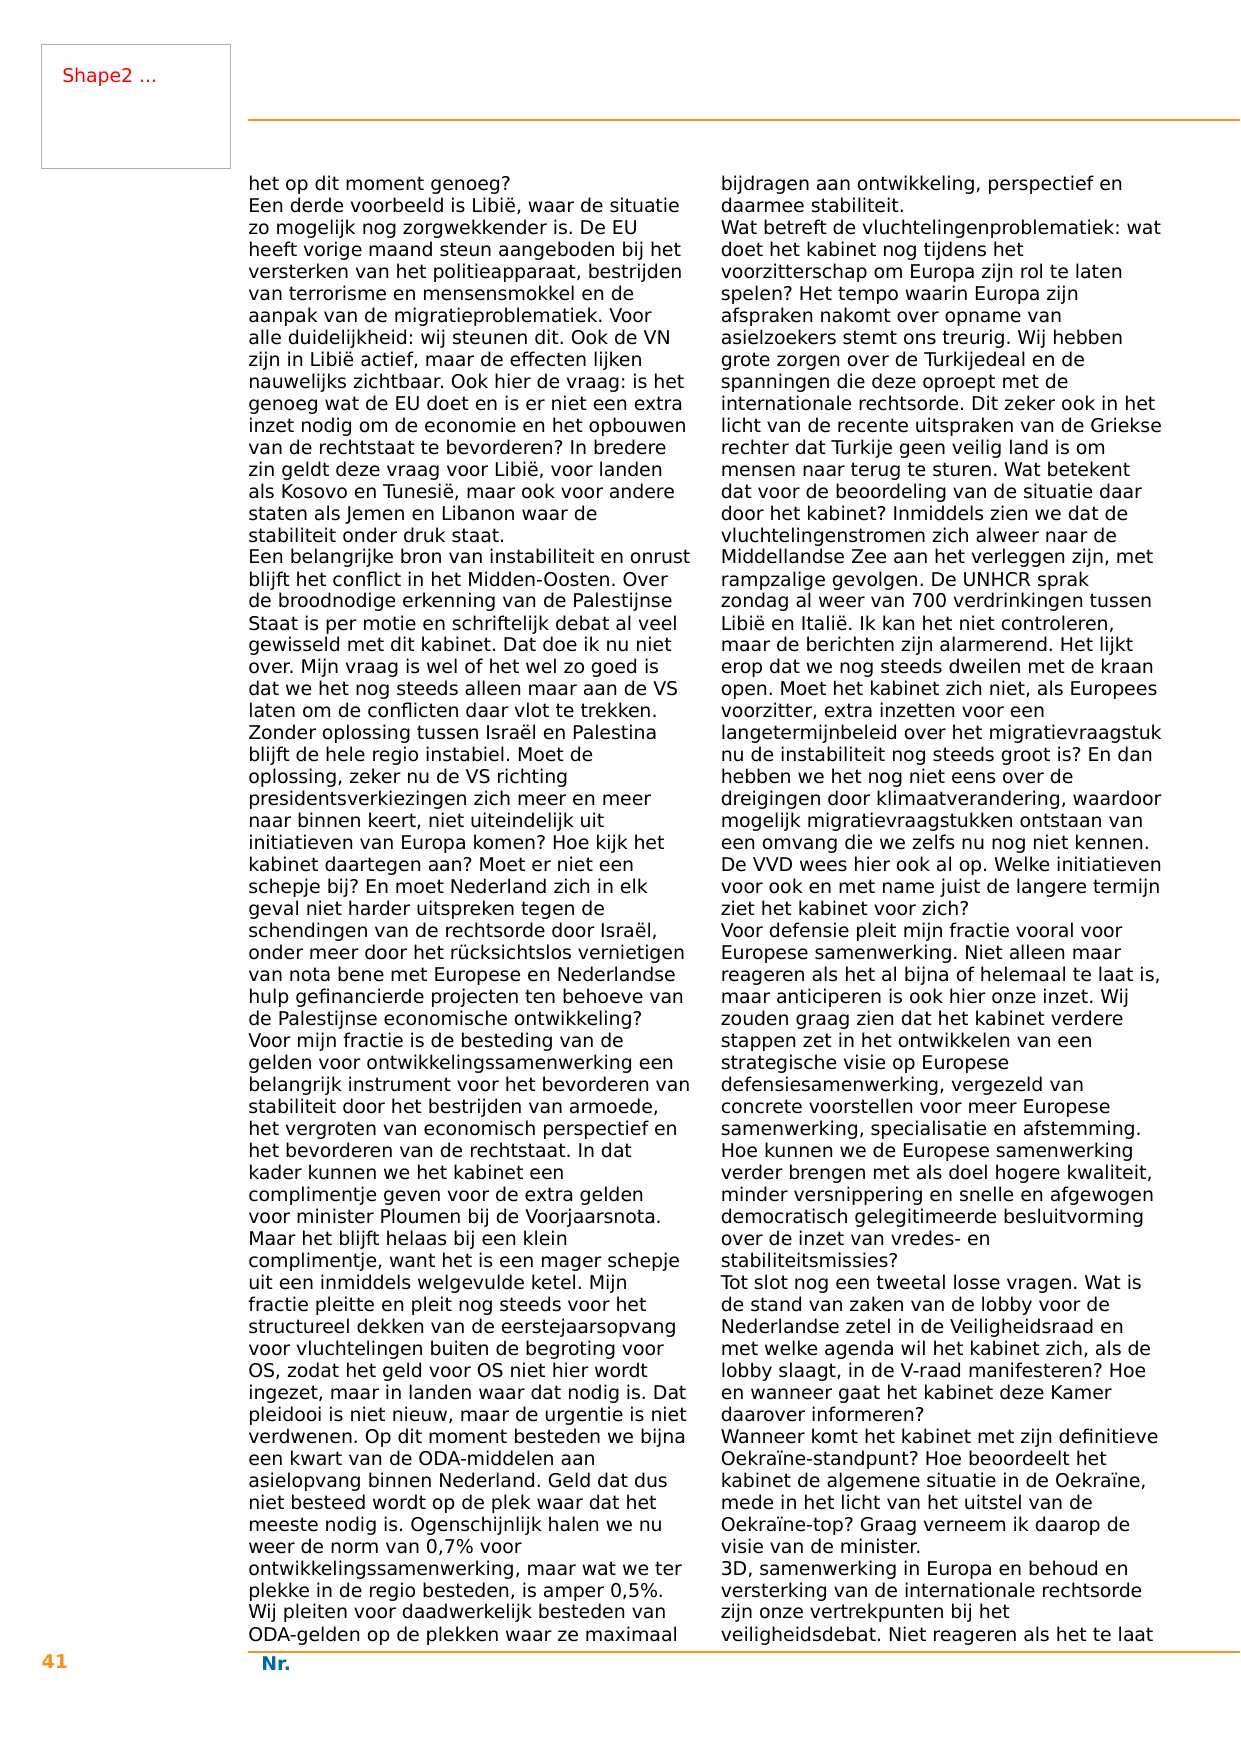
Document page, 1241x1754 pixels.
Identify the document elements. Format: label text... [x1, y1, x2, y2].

text Een belangrijke bron van instabiliteit en onrust blijft het conflict in het Midden-Oosten. Over de broodnodige erkenning van de Palestijnse Staat is per motie en schriftelijk debat al veel gewisseld met dit kabinet. Dat doe ik nu niet over. Mijn vraag is wel of het wel zo goed is dat we het nog steeds alleen maar aan de VS laten om de conflicten daar vlot te trekken. Zonder oplossing tussen Israël en Palestina blijft de hele regio instabiel. Moet de oplossing, zeker nu de VS richting presidentsverkiezingen zich meer en meer naar binnen keert, niet uiteindelijk uit initiatieven van Europa komen? Hoe kijk het kabinet daartegen aan? Moet er niet een schepje bij? En moet Nederland zich in elk geval niet harder uitspreken tegen de schendingen van de rechtsorde door Israël, onder meer door het rücksichtslos vernietigen van nota bene met Europese en Nederlandse hulp gefinancierde projecten ten behoeve van de Palestijnse economische ontwikkeling? [248, 546, 691, 1030]
text Een derde voorbeeld is Libië, waar de situatie zo mogelijk nog zorgwekkender is. De EU heeft vorige maand steun aangeboden bij het versterken van het politieapparaat, bestrijden van terrorisme en mensensmokkel en de aanpak van de migratieproblematiek. Voor alle duidelijkheid: wij steunen dit. Ook de VN zijn in Libië actief, maar de effecten lijken nauwelijks zichtbaar. Ook hier de vraag: is het genoeg wat de EU doet en is er niet een extra inzet nodig om de economie en het opbouwen van de rechtstaat te bevorderen? In bredere zin geldt deze vraag voor Libië, voor landen als Kosovo en Tunesië, maar ook voor andere staten als Jemen en Libanon waar de stabiliteit onder druk staat. [248, 195, 691, 546]
text bijdragen aan ontwikkeling, perspectief en daarmee stabiliteit. [721, 173, 1163, 217]
text Voor defensie pleit mijn fractie vooral voor Europese samenwerking. Niet alleen maar reageren als het al bijna of helemaal te laat is, maar anticiperen is ook hier onze inzet. Wij zouden graag zien dat het kabinet verdere stappen zet in het ontwikkelen van een strategische visie op Europese defensiesamenwerking, vergezeld van concrete voorstellen voor meer Europese samenwerking, specialisatie en afstemming. Hoe kunnen we de Europese samenwerking verder brengen met als doel hogere kwaliteit, minder versnippering en snelle en afgewogen democratisch gelegitimeerde besluitvorming over de inzet van vredes- en stabiliteitsmissies? [721, 920, 1163, 1272]
text Wanneer komt het kabinet met zijn definitieve Oekraïne-standpunt? Hoe beoordeelt het kabinet de algemene situatie in de Oekraïne, mede in het licht van het uitstel van de Oekraïne-top? Graag verneem ik daarop de visie van de minister. [721, 1426, 1163, 1557]
text Voor mijn fractie is de besteding van de gelden voor ontwikkelingssamenwerking een belangrijk instrument voor het bevorderen van stabiliteit door het bestrijden van armoede, het vergroten van economisch perspectief en het bevorderen van de rechtstaat. In dat kader kunnen we het kabinet een complimentje geven voor de extra gelden voor minister Ploumen bij de Voorjaarsnota. Maar het blijft helaas bij een klein complimentje, want het is een mager schepje uit een inmiddels welgevulde ketel. Mijn fractie pleitte en pleit nog steeds voor het structureel dekken van de eerstejaarsopvang voor vluchtelingen buiten de begroting voor OS, zodat het geld voor OS niet hier wordt ingezet, maar in landen waar dat nodig is. Dat pleidooi is niet nieuw, maar de urgentie is niet verdwenen. Op dit moment besteden we bijna een kwart van de ODA-middelen aan asielopvang binnen Nederland. Geld dat dus niet besteed wordt op de plek waar dat het meeste nodig is. Ogenschijnlijk halen we nu weer de norm van 0,7% voor ontwikkelingssamenwerking, maar wat we ter plekke in de regio besteden, is amper 0,5%. Wij pleiten voor daadwerkelijk besteden van ODA-gelden op de plekken waar ze maximaal [248, 1030, 691, 1645]
text Wat betreft de vluchtelingenproblematiek: wat doet het kabinet nog tijdens het voorzitterschap om Europa zijn rol te laten spelen? Het tempo waarin Europa zijn afspraken nakomt over opname van asielzoekers stemt ons treurig. Wij hebben grote zorgen over de Turkijedeal en de spanningen die deze oproept met de internationale rechtsorde. Dit zeker ook in het licht van de recente uitspraken van de Griekse rechter dat Turkije geen veilig land is om mensen naar terug te sturen. Wat betekent dat voor de beoordeling van de situatie daar door het kabinet? Inmiddels zien we dat de vluchtelingenstromen zich alweer naar de Middellandse Zee aan het verleggen zijn, met rampzalige gevolgen. De UNHCR sprak zondag al weer van 700 verdrinkingen tussen Libië en Italië. Ik kan het niet controleren, maar de berichten zijn alarmerend. Het lijkt erop dat we nog steeds dweilen met de kraan open. Moet het kabinet zich niet, als Europees voorzitter, extra inzetten voor een langetermijnbeleid over het migratievraagstuk nu de instabiliteit nog steeds groot is? En dan hebben we het nog niet eens over de dreigingen door klimaatverandering, waardoor mogelijk migratievraagstukken ontstaan van een omvang die we zelfs nu nog niet kennen. De VVD wees hier ook al op. Welke initiatieven voor ook en met name juist de langere termijn ziet het kabinet voor zich? [721, 217, 1163, 920]
text het op dit moment genoeg? [248, 173, 691, 195]
text 3D, samenwerking in Europa en behoud en versterking van de internationale rechtsorde zijn onze vertrekpunten bij het veiligheidsdebat. Niet reageren als het te laat [721, 1557, 1163, 1645]
text Tot slot nog een tweetal losse vragen. Wat is de stand van zaken van de lobby voor de Nederlandse zetel in de Veiligheidsraad en met welke agenda wil het kabinet zich, als de lobby slaagt, in de V-raad manifesteren? Hoe en wanneer gaat het kabinet deze Kamer daarover informeren? [721, 1272, 1163, 1426]
